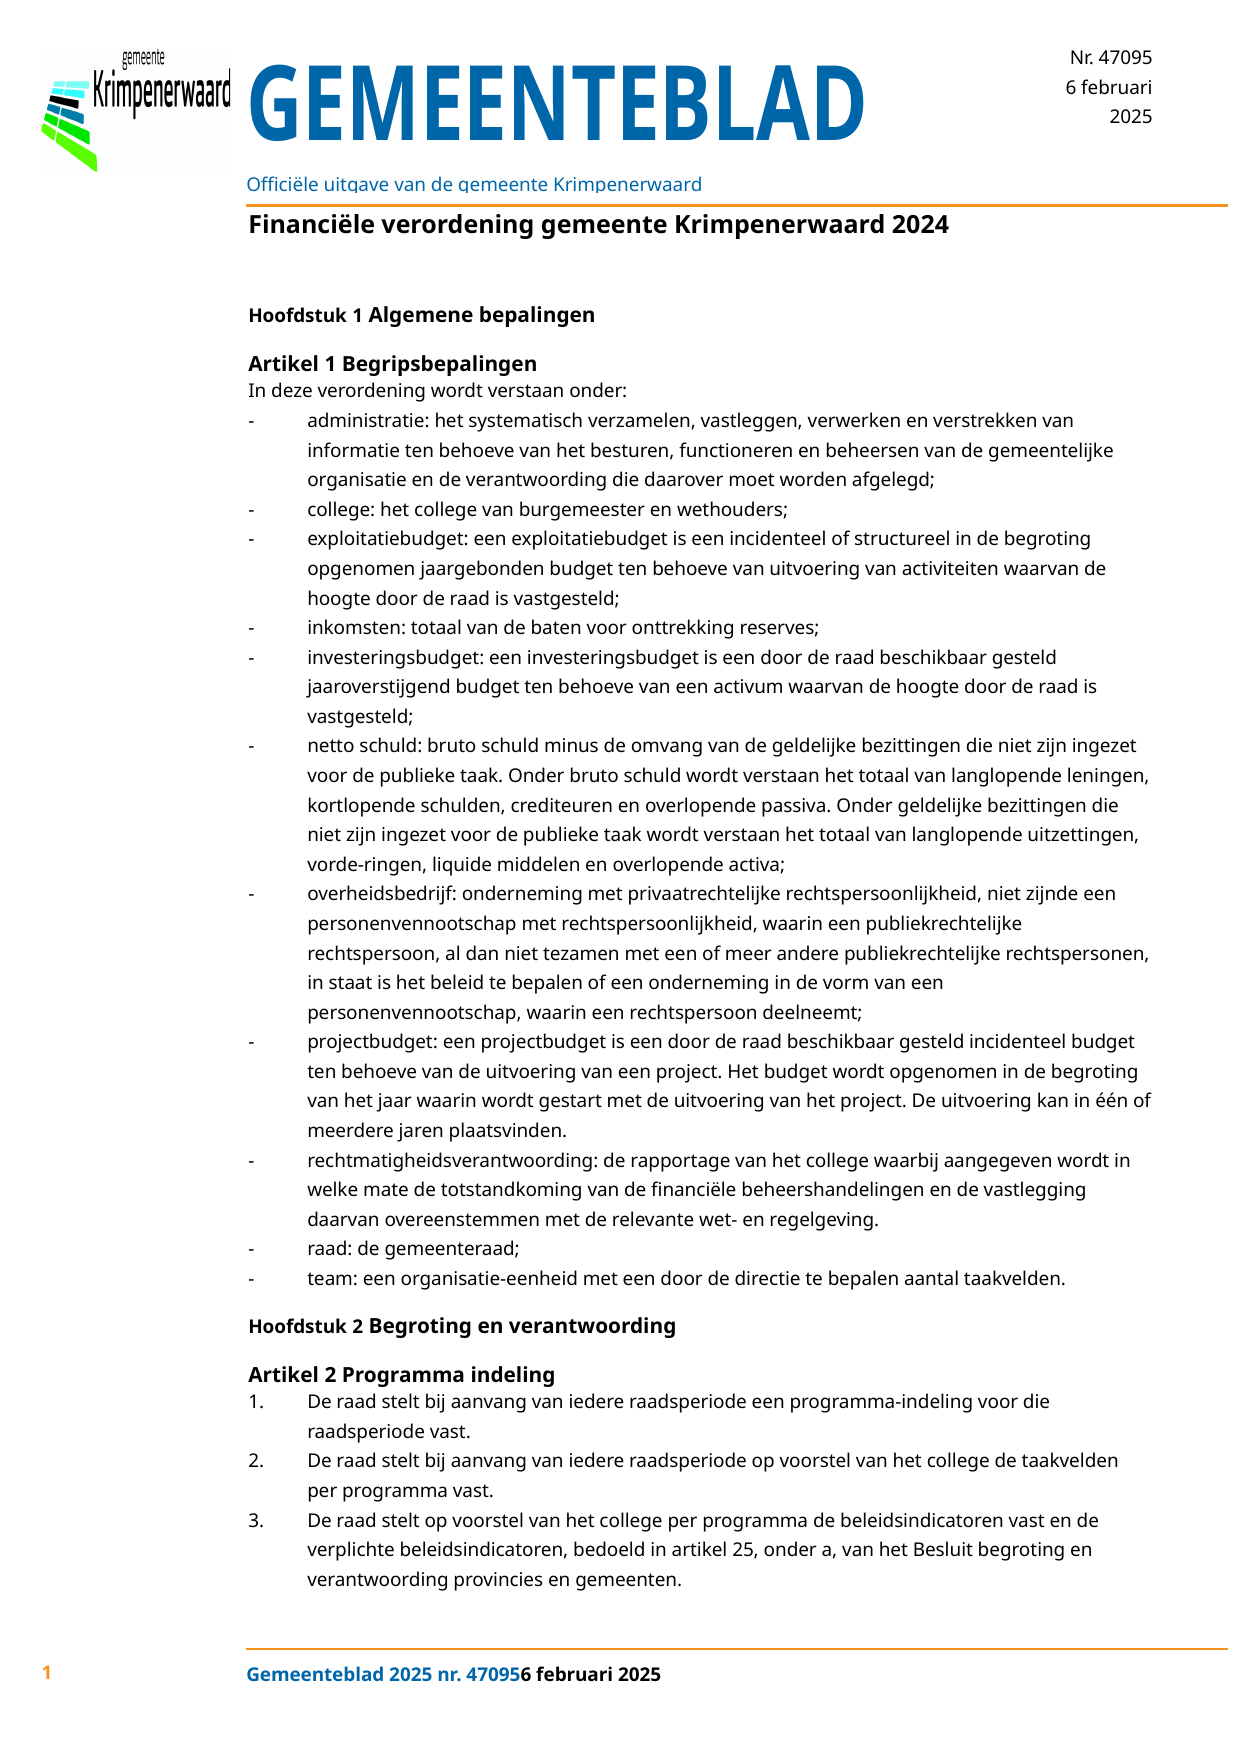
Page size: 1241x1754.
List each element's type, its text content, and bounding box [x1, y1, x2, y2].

list exploitatiebudget: een exploitatiebudget is een incidenteel of structureel in de begroting opgenomen jaargebonden budget ten behoeve van uitvoering van activiteiten waarvan de hoogte door de raad is vastgesteld; [248, 526, 1152, 610]
list De raad stelt bij aanvang van iedere raadsperiode op voorstel van het college de taakvelden per programma vast. [248, 1448, 1152, 1503]
list De raad stelt op voorstel van het college per programma de beleidsindicatoren vast en de verplichte beleidsindicatoren, bedoeld in artikel 25, onder a, van het Besluit begroting en verantwoording provincies en gemeenten. [248, 1507, 1152, 1592]
list rechtmatigheidsverantwoording: de rapportage van het college waarbij aangegeven wordt in welke mate de totstandkoming van de financiële beheershandelingen en de vastlegging daarvan overeenstemmen met de relevante wet- en regelgeving. [248, 1147, 1152, 1232]
list inkomsten: totaal van de baten voor onttrekking reserves; [248, 614, 1152, 640]
text Hoofdstuk 2 Begroting en verantwoording [248, 1311, 1152, 1339]
list projectbudget: een projectbudget is een door de raad beschikbaar gesteld incidenteel budget ten behoeve van de uitvoering van een project. Het budget wordt opgenomen in de begroting van het jaar waarin wordt gestart met de uitvoering van het project. De uitvoering kan in één of meerdere jaren plaatsvinden. [248, 1028, 1152, 1143]
list team: een organisatie-eenheid met een door de directie te bepalen aantal taakvelden. [248, 1265, 1152, 1291]
list netto schuld: bruto schuld minus de omvang van de geldelijke bezittingen die niet zijn ingezet voor de publieke taak. Onder bruto schuld wordt verstaan het totaal van langlopende leningen, kortlopende schulden, crediteuren en overlopende passiva. Onder geldelijke bezittingen die niet zijn ingezet voor de publieke taak wordt verstaan het totaal van langlopende uitzettingen, vorde-ringen, liquide middelen en overlopende activa; [248, 733, 1152, 877]
list De raad stelt bij aanvang van iedere raadsperiode een programma-indeling voor die raadsperiode vast. [248, 1388, 1152, 1444]
list overheidsbedrijf: onderneming met privaatrechtelijke rechtspersoonlijkheid, niet zijnde een personenvennootschap met rechtspersoonlijkheid, waarin een publiekrechtelijke rechtspersoon, al dan niet tezamen met een of meer andere publiekrechtelijke rechtspersonen, in staat is het beleid te bepalen of een onderneming in de vorm van een personenvennootschap, waarin een rechtspersoon deelneemt; [248, 881, 1152, 1024]
picture [41, 47, 231, 172]
text Artikel 2 Programma indeling [248, 1360, 1152, 1388]
text Hoofdstuk 1 Algemene bepalingen [248, 300, 1152, 328]
text Financiële verordening gemeente Krimpenerwaard 2024 [248, 207, 1152, 241]
text In deze verordening wordt verstaan onder: [248, 378, 1152, 403]
list administratie: het systematisch verzamelen, vastleggen, verwerken en verstrekken van informatie ten behoeve van het besturen, functioneren en beheersen van de gemeentelijke organisatie en de verantwoording die daarover moet worden afgelegd; [248, 407, 1152, 492]
list investeringsbudget: een investeringsbudget is een door de raad beschikbaar gesteld jaaroverstijgend budget ten behoeve van een activum waarvan de hoogte door de raad is vastgesteld; [248, 644, 1152, 729]
list college: het college van burgemeester en wethouders; [248, 496, 1152, 522]
text Artikel 1 Begripsbepalingen [248, 349, 1152, 378]
list raad: de gemeenteraad; [248, 1236, 1152, 1261]
